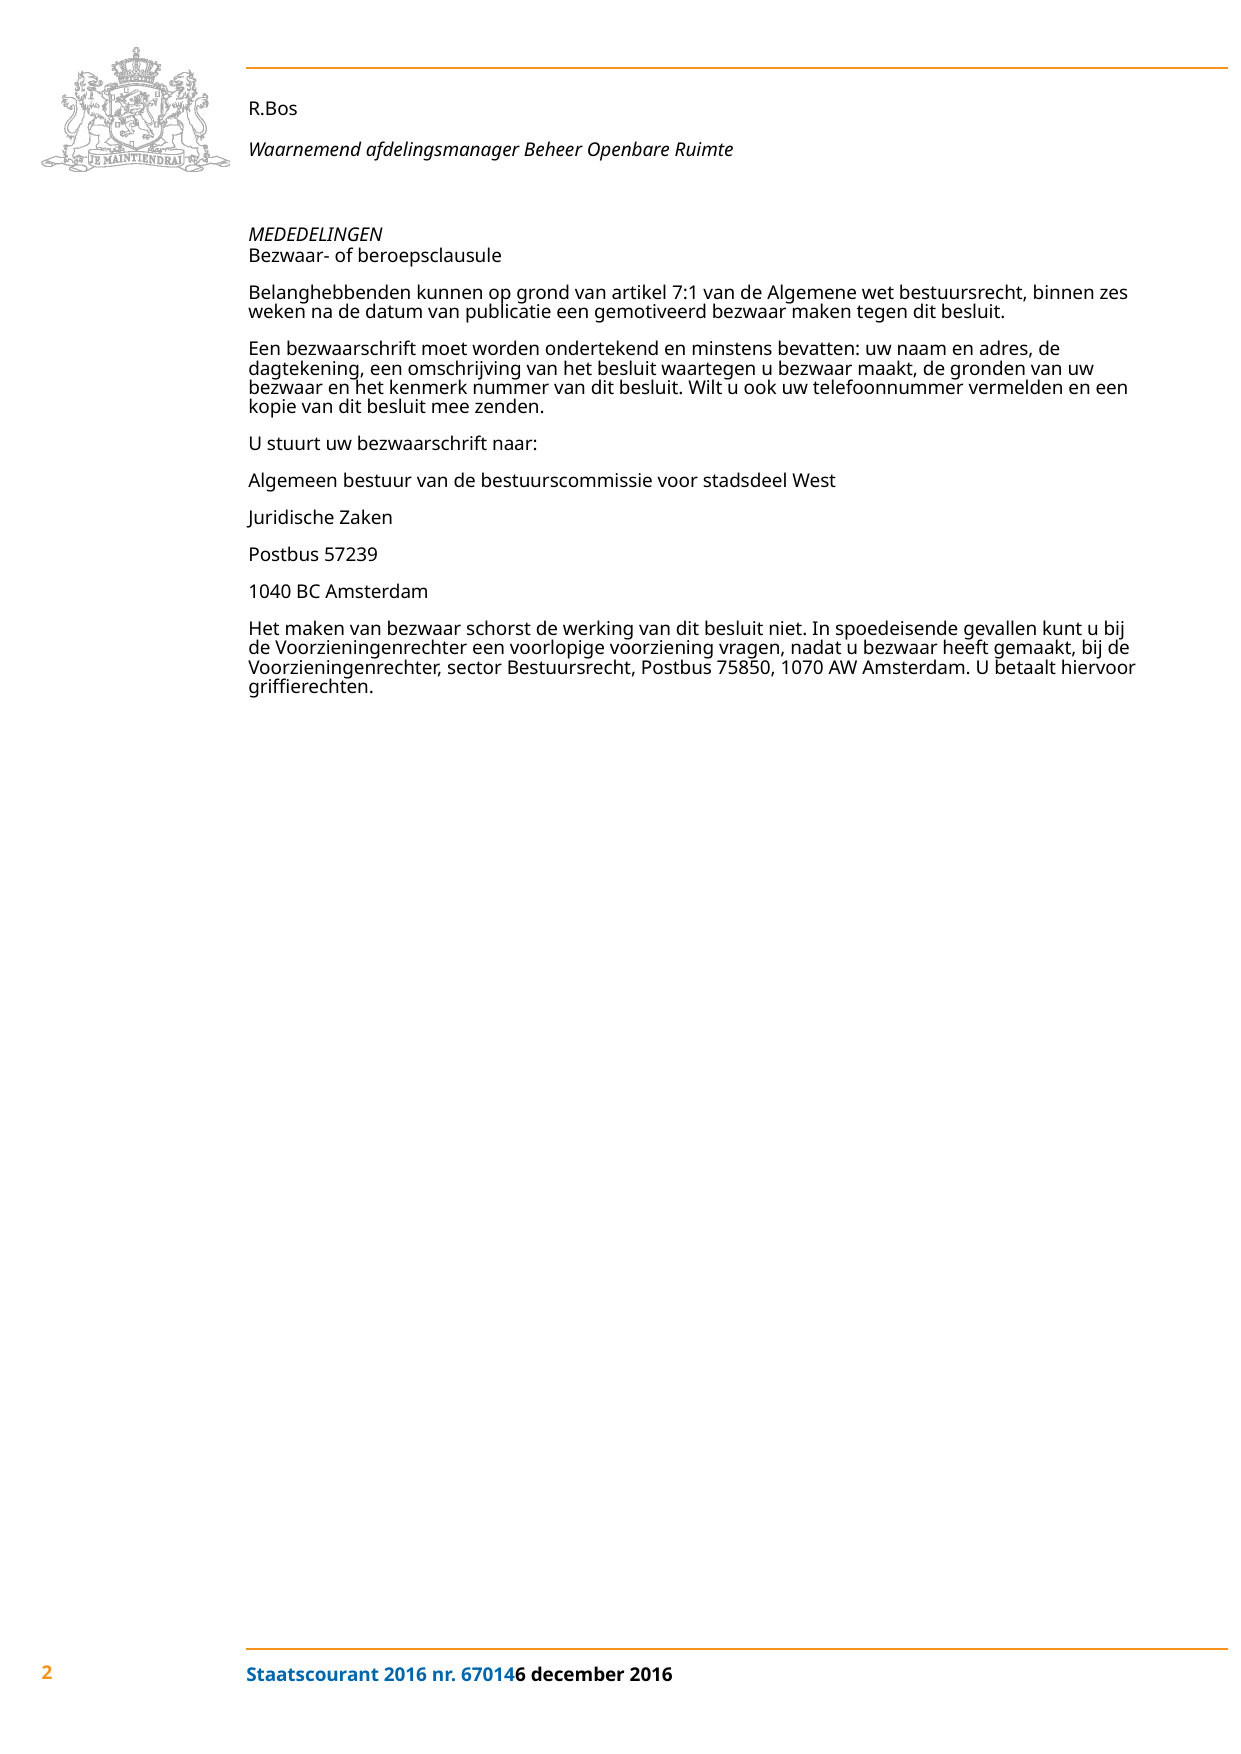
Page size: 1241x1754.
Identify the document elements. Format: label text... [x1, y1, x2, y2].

text Een bezwaarschrift moet worden ondertekend en minstens bevatten: uw naam en adres, de dagtekening, een omschrijving van het besluit waartegen u bezwaar maakt, de gronden van uw bezwaar en het kenmerk nummer van dit besluit. Wilt u ook uw telefoonnummer vermelden en een kopie van dit besluit mee zenden. [248, 340, 1152, 417]
text Bezwaar- of beroepsclausule [248, 247, 1152, 266]
text Postbus 57239 [248, 546, 1152, 565]
picture [41, 47, 231, 172]
text Belanghebbenden kunnen op grond van artikel 7:1 van de Algemene wet bestuursrecht, binnen zes weken na de datum van publicatie een gemotiveerd bezwaar maken tegen dit besluit. [248, 284, 1152, 323]
text Algemeen bestuur van de bestuurscommissie voor stadsdeel West [248, 472, 1152, 491]
text R.Bos [248, 95, 1152, 121]
text U stuurt uw bezwaarschrift naar: [248, 435, 1152, 454]
text Het maken van bezwaar schorst de werking van dit besluit niet. In spoedeisende gevallen kunt u bij de Voorzieningenrechter een voorlopige voorziening vragen, nadat u bezwaar heeft gemaakt, bij de Voorzieningenrechter, sector Bestuursrecht, Postbus 75850, 1070 AW Amsterdam. U betaalt hiervoor griffierechten. [248, 620, 1152, 697]
text 1040 BC Amsterdam [248, 583, 1152, 602]
text Juridische Zaken [248, 509, 1152, 528]
text MEDEDELINGEN [248, 221, 1152, 247]
text Waarnemend afdelingsmanager Beheer Openbare Ruimte [248, 137, 1152, 162]
